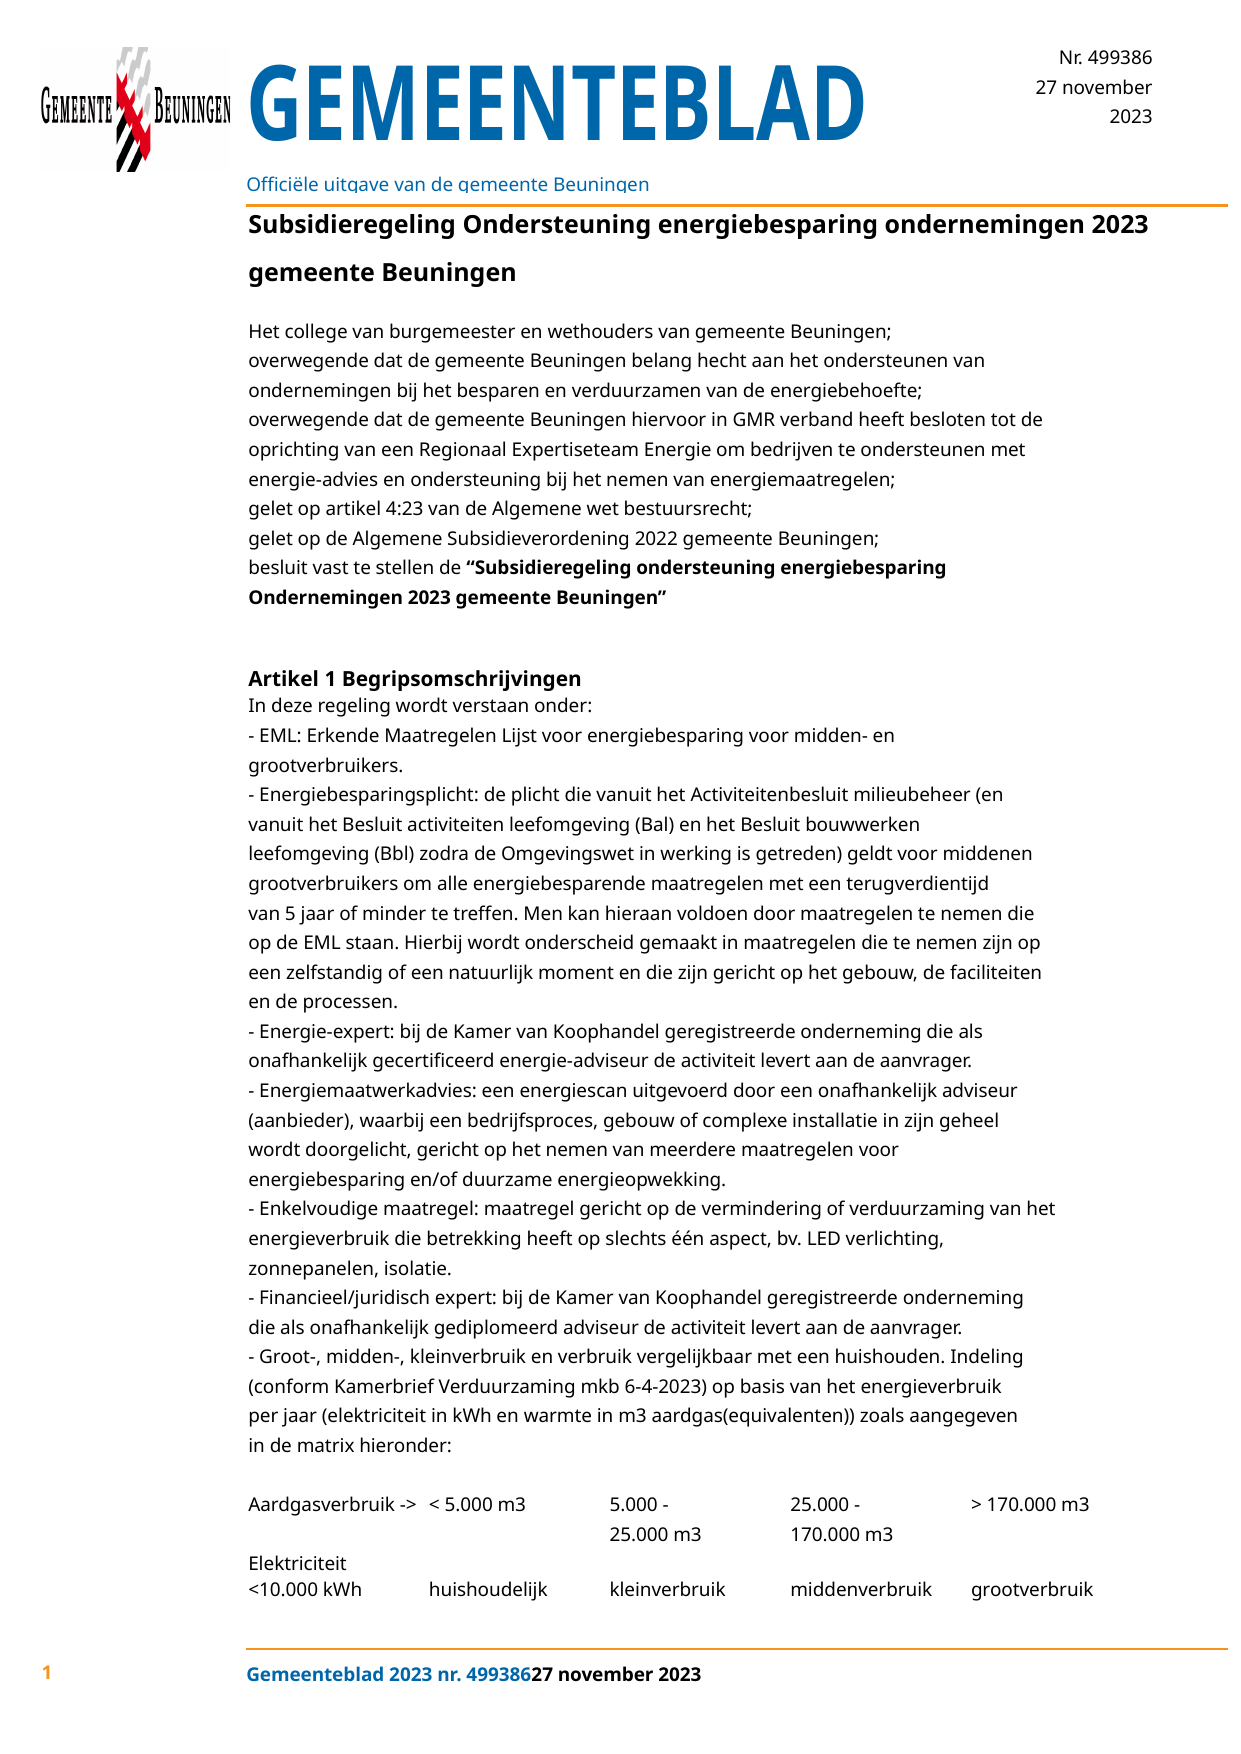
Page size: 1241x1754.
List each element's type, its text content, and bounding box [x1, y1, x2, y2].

text Artikel 1 Begripsomschrijvingen [248, 664, 1152, 693]
text leefomgeving (Bbl) zodra de Omgevingswet in werking is getreden) geldt voor middenen [248, 841, 1152, 866]
text - Energie-expert: bij de Kamer van Koophandel geregistreerde onderneming die als [248, 1018, 1152, 1044]
table_header Aardgasverbruik -> Elektriciteit [248, 1491, 429, 1576]
text ondernemingen bij het besparen en verduurzamen van de energiebehoefte; [248, 377, 1152, 403]
text besluit vast te stellen de “Subsidieregeling ondersteuning energiebesparing [248, 554, 1152, 580]
text - Financieel/juridisch expert: bij de Kamer van Koophandel geregistreerde onderneming [248, 1284, 1152, 1310]
table_cell huishoudelijk [429, 1576, 609, 1602]
text (conform Kamerbrief Verduurzaming mkb 6-4-2023) op basis van het energieverbruik [248, 1373, 1152, 1399]
table_cell <10.000 kWh [248, 1576, 429, 1602]
text vanuit het Besluit activiteiten leefomgeving (Bal) en het Besluit bouwwerken [248, 811, 1152, 837]
text energieverbruik die betrekking heeft op slechts één aspect, bv. LED verlichting, [248, 1225, 1152, 1251]
text in de matrix hieronder: [248, 1432, 1152, 1458]
text grootverbruikers om alle energiebesparende maatregelen met een terugverdientijd [248, 870, 1152, 896]
text overwegende dat de gemeente Beuningen belang hecht aan het ondersteunen van [248, 347, 1152, 373]
text Het college van burgemeester en wethouders van gemeente Beuningen; [248, 318, 1152, 344]
table_cell grootverbruik [971, 1576, 1152, 1602]
table_cell middenverbruik [790, 1576, 971, 1602]
text - Energiebesparingsplicht: de plicht die vanuit het Activiteitenbesluit milieubeheer (en [248, 781, 1152, 807]
picture [41, 47, 231, 172]
text gelet op artikel 4:23 van de Algemene wet bestuursrecht; [248, 495, 1152, 521]
text zonnepanelen, isolatie. [248, 1255, 1152, 1280]
text overwegende dat de gemeente Beuningen hiervoor in GMR verband heeft besloten tot de [248, 407, 1152, 432]
table_header < 5.000 m3 [429, 1491, 609, 1576]
text op de EML staan. Hierbij wordt onderscheid gemaakt in maatregelen die te nemen zijn op [248, 929, 1152, 955]
text gelet op de Algemene Subsidieverordening 2022 gemeente Beuningen; [248, 525, 1152, 551]
text oprichting van een Regionaal Expertiseteam Energie om bedrijven te ondersteunen met [248, 436, 1152, 462]
table_header 5.000 - 25.000 m3 [609, 1491, 790, 1576]
text (aanbieder), waarbij een bedrijfsproces, gebouw of complexe installatie in zijn geheel [248, 1107, 1152, 1132]
text - Energiemaatwerkadvies: een energiescan uitgevoerd door een onafhankelijk adviseur [248, 1077, 1152, 1103]
text een zelfstandig of een natuurlijk moment en die zijn gericht op het gebouw, de faciliteiten [248, 959, 1152, 984]
table_cell kleinverbruik [609, 1576, 790, 1602]
text In deze regeling wordt verstaan onder: [248, 693, 1152, 718]
table_header > 170.000 m3 [971, 1491, 1152, 1576]
text - Groot-, midden-, kleinverbruik en verbruik vergelijkbaar met een huishouden. Indeling [248, 1343, 1152, 1369]
text - Enkelvoudige maatregel: maatregel gericht op de vermindering of verduurzaming van het [248, 1196, 1152, 1221]
text energiebesparing en/of duurzame energieopwekking. [248, 1166, 1152, 1192]
text Subsidieregeling Ondersteuning energiebesparing ondernemingen 2023 gemeente Beuningen [248, 207, 1152, 288]
text van 5 jaar of minder te treffen. Men kan hieraan voldoen door maatregelen te nemen die [248, 900, 1152, 925]
text per jaar (elektriciteit in kWh en warmte in m3 aardgas(equivalenten)) zoals aangegeven [248, 1403, 1152, 1428]
text Ondernemingen 2023 gemeente Beuningen” [248, 584, 1152, 610]
text wordt doorgelicht, gericht op het nemen van meerdere maatregelen voor [248, 1136, 1152, 1162]
text - EML: Erkende Maatregelen Lijst voor energiebesparing voor midden- en [248, 722, 1152, 748]
text energie-advies en ondersteuning bij het nemen van energiemaatregelen; [248, 466, 1152, 492]
table_header 25.000 - 170.000 m3 [790, 1491, 971, 1576]
text onafhankelijk gecertificeerd energie-adviseur de activiteit levert aan de aanvrager. [248, 1048, 1152, 1073]
text grootverbruikers. [248, 752, 1152, 777]
text en de processen. [248, 988, 1152, 1014]
text die als onafhankelijk gediplomeerd adviseur de activiteit levert aan de aanvrager. [248, 1314, 1152, 1339]
